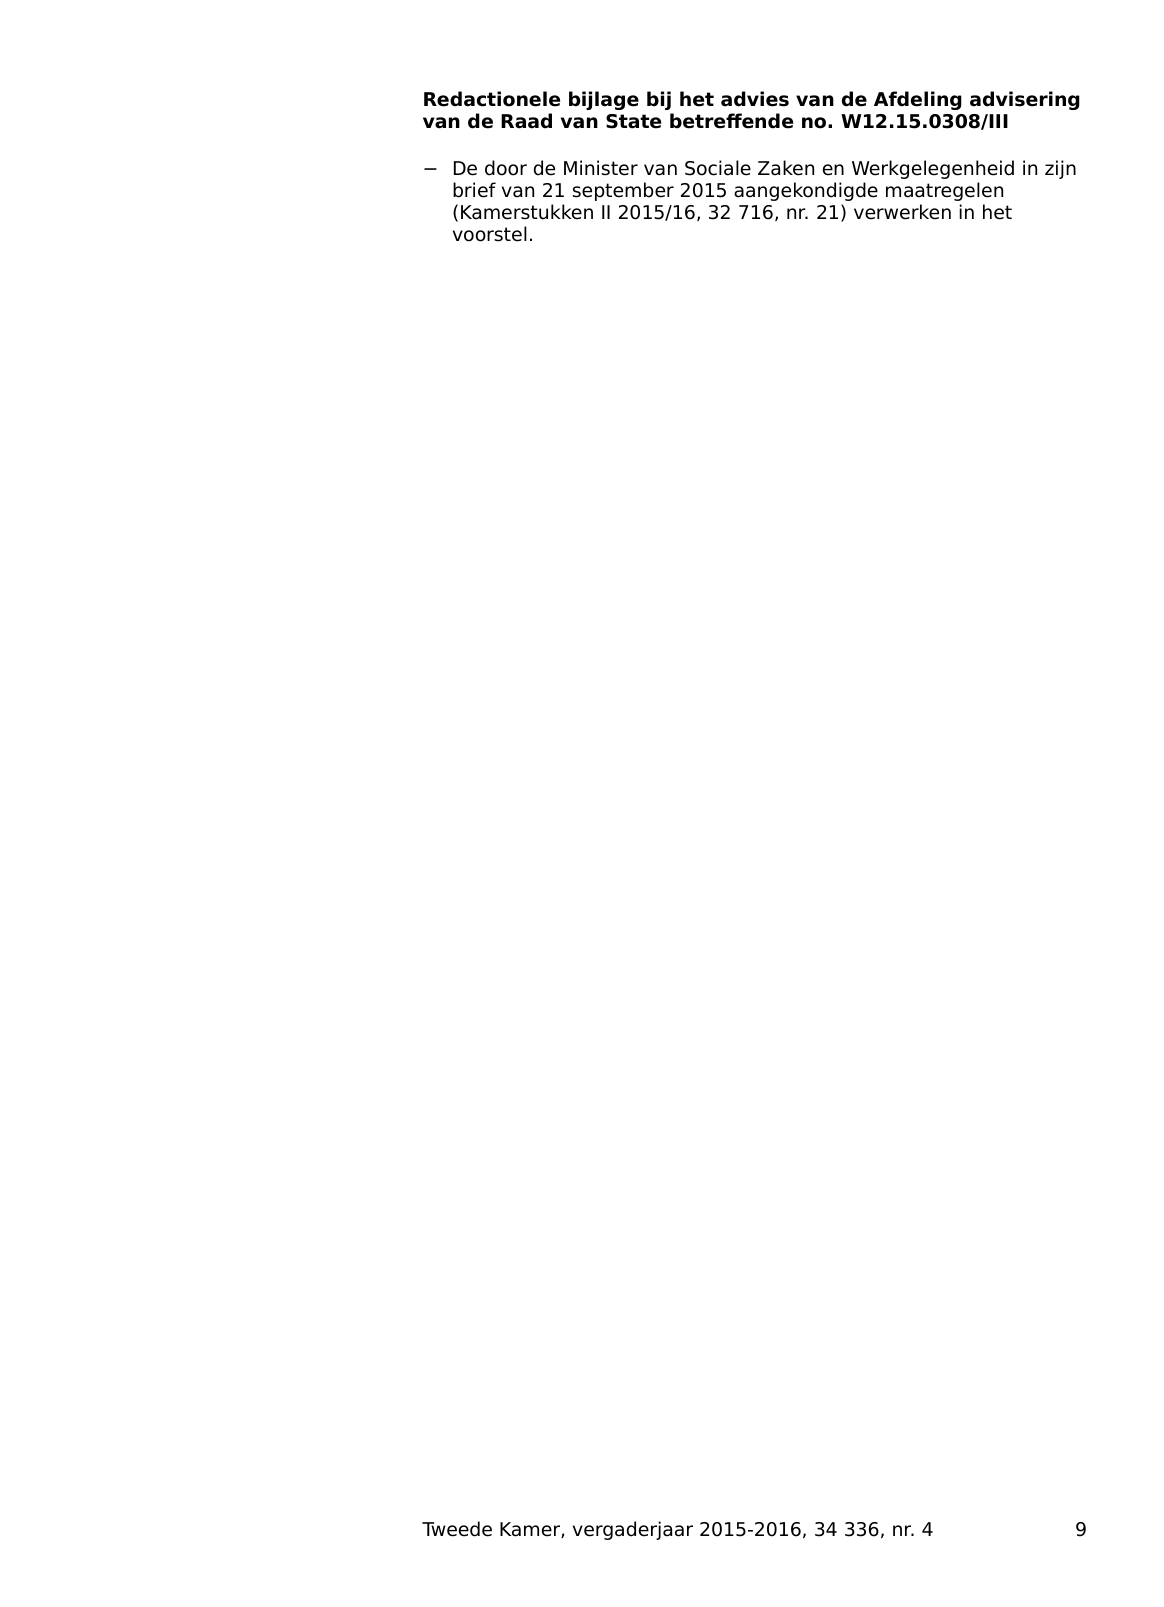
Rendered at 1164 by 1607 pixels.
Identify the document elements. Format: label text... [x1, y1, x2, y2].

text − De door de Minister van Sociale Zaken en Werkgelegenheid in zijn brief van 21 september 2015 aangekondigde maatregelen (Kamerstukken II 2015/16, 32 716, nr. 21) verwerken in het voorstel. [422, 158, 1087, 246]
subtitle Redactionele bijlage bij het advies van de Afdeling advisering van de Raad van State betreffende no. W12.15.0308/III [77, 89, 1087, 133]
